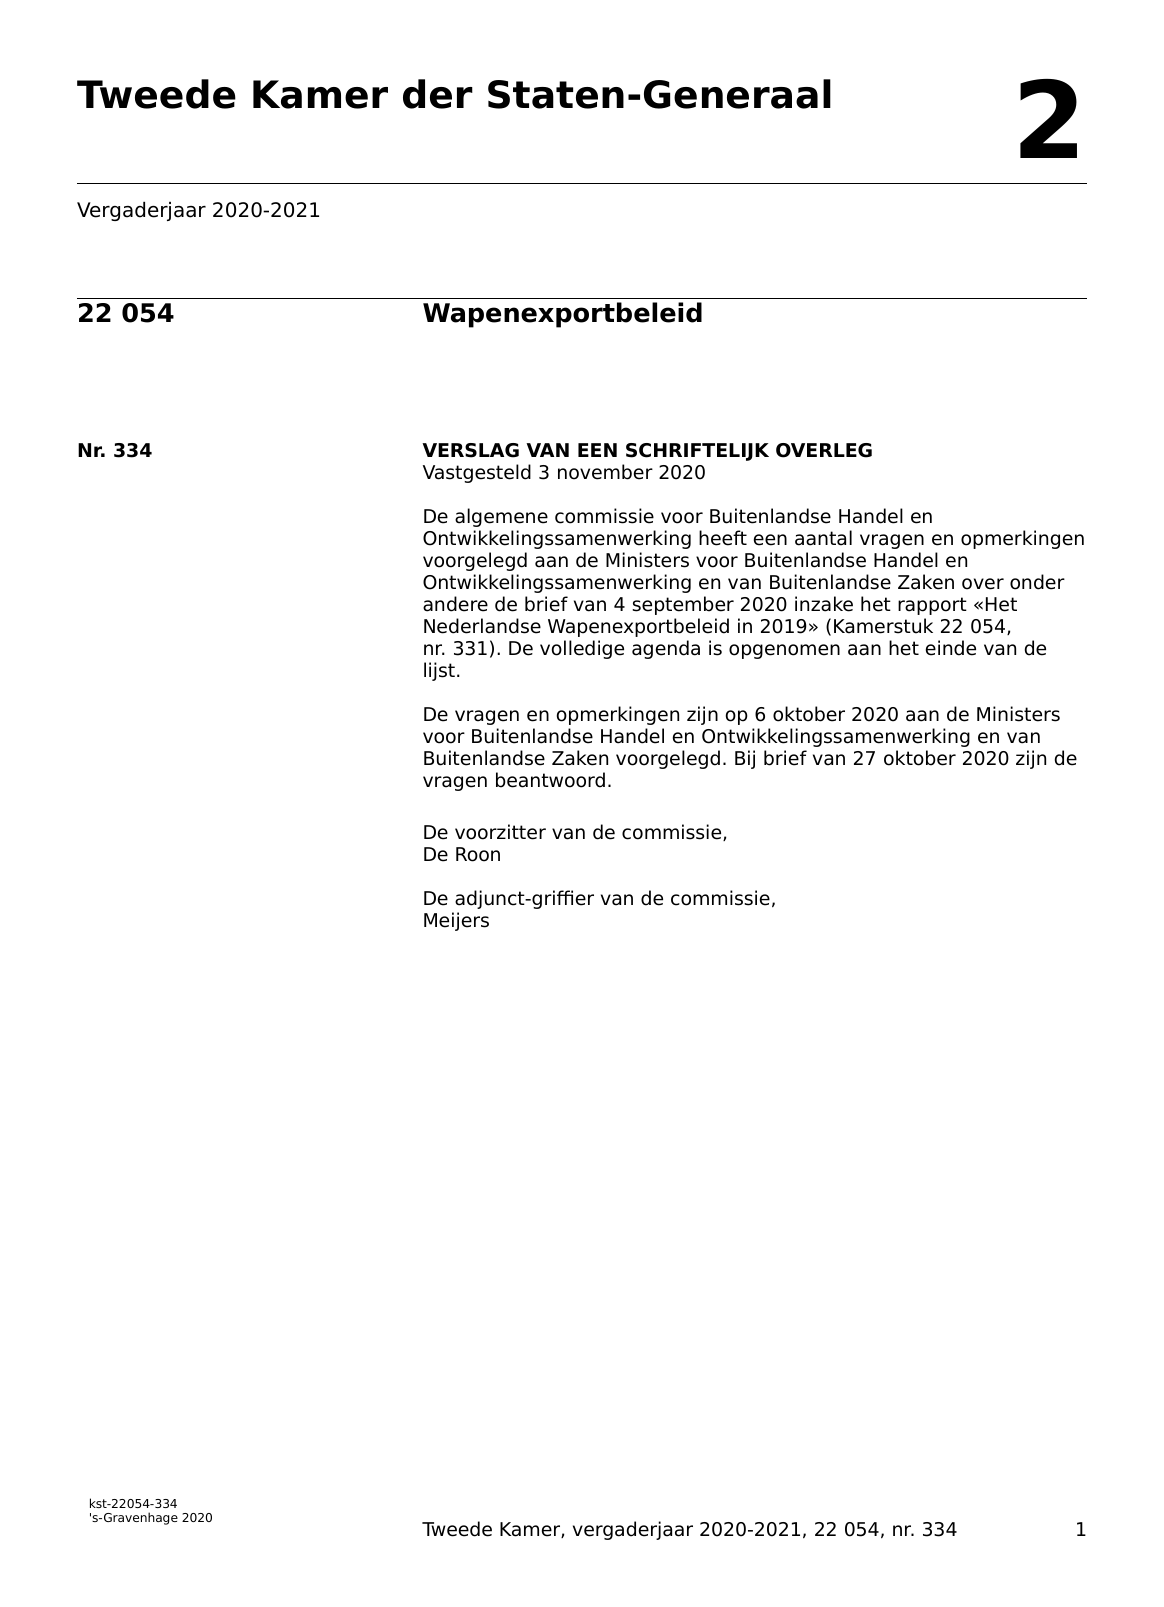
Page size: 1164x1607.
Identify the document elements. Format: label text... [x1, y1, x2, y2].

text De vragen en opmerkingen zijn op 6 oktober 2020 aan de Ministers voor Buitenlandse Handel en Ontwikkelingssamenwerking en van Buitenlandse Zaken voorgelegd. Bij brief van 27 oktober 2020 zijn de vragen beantwoord. [422, 704, 1087, 792]
text De adjunct-griffier van de commissie, Meijers [422, 888, 1087, 932]
text kst-22054-334 [88, 1497, 323, 1511]
text 's-Gravenhage 2020 [88, 1511, 323, 1525]
table_cell Vergaderjaar 2020-2021 [77, 184, 1087, 298]
subtitle 22 054 Wapenexportbeleid [77, 299, 1087, 329]
table_header Tweede Kamer der Staten-Generaal [77, 59, 886, 183]
text Vastgesteld 3 november 2020 [422, 462, 1087, 484]
text De algemene commissie voor Buitenlandse Handel en Ontwikkelingssamenwerking heeft een aantal vragen en opmerkingen voorgelegd aan de Ministers voor Buitenlandse Handel en Ontwikkelingssamenwerking en van Buitenlandse Zaken over onder andere de brief van 4 september 2020 inzake het rapport «Het Nederlandse Wapenexportbeleid in 2019» (Kamerstuk 22 054, nr. 331). De volledige agenda is opgenomen aan het einde van de lijst. [422, 506, 1087, 682]
subtitle Nr. 334 VERSLAG VAN EEN SCHRIFTELIJK OVERLEG [77, 440, 1087, 462]
table_header 2 [886, 59, 1087, 183]
text De voorzitter van de commissie, De Roon [422, 822, 1087, 866]
